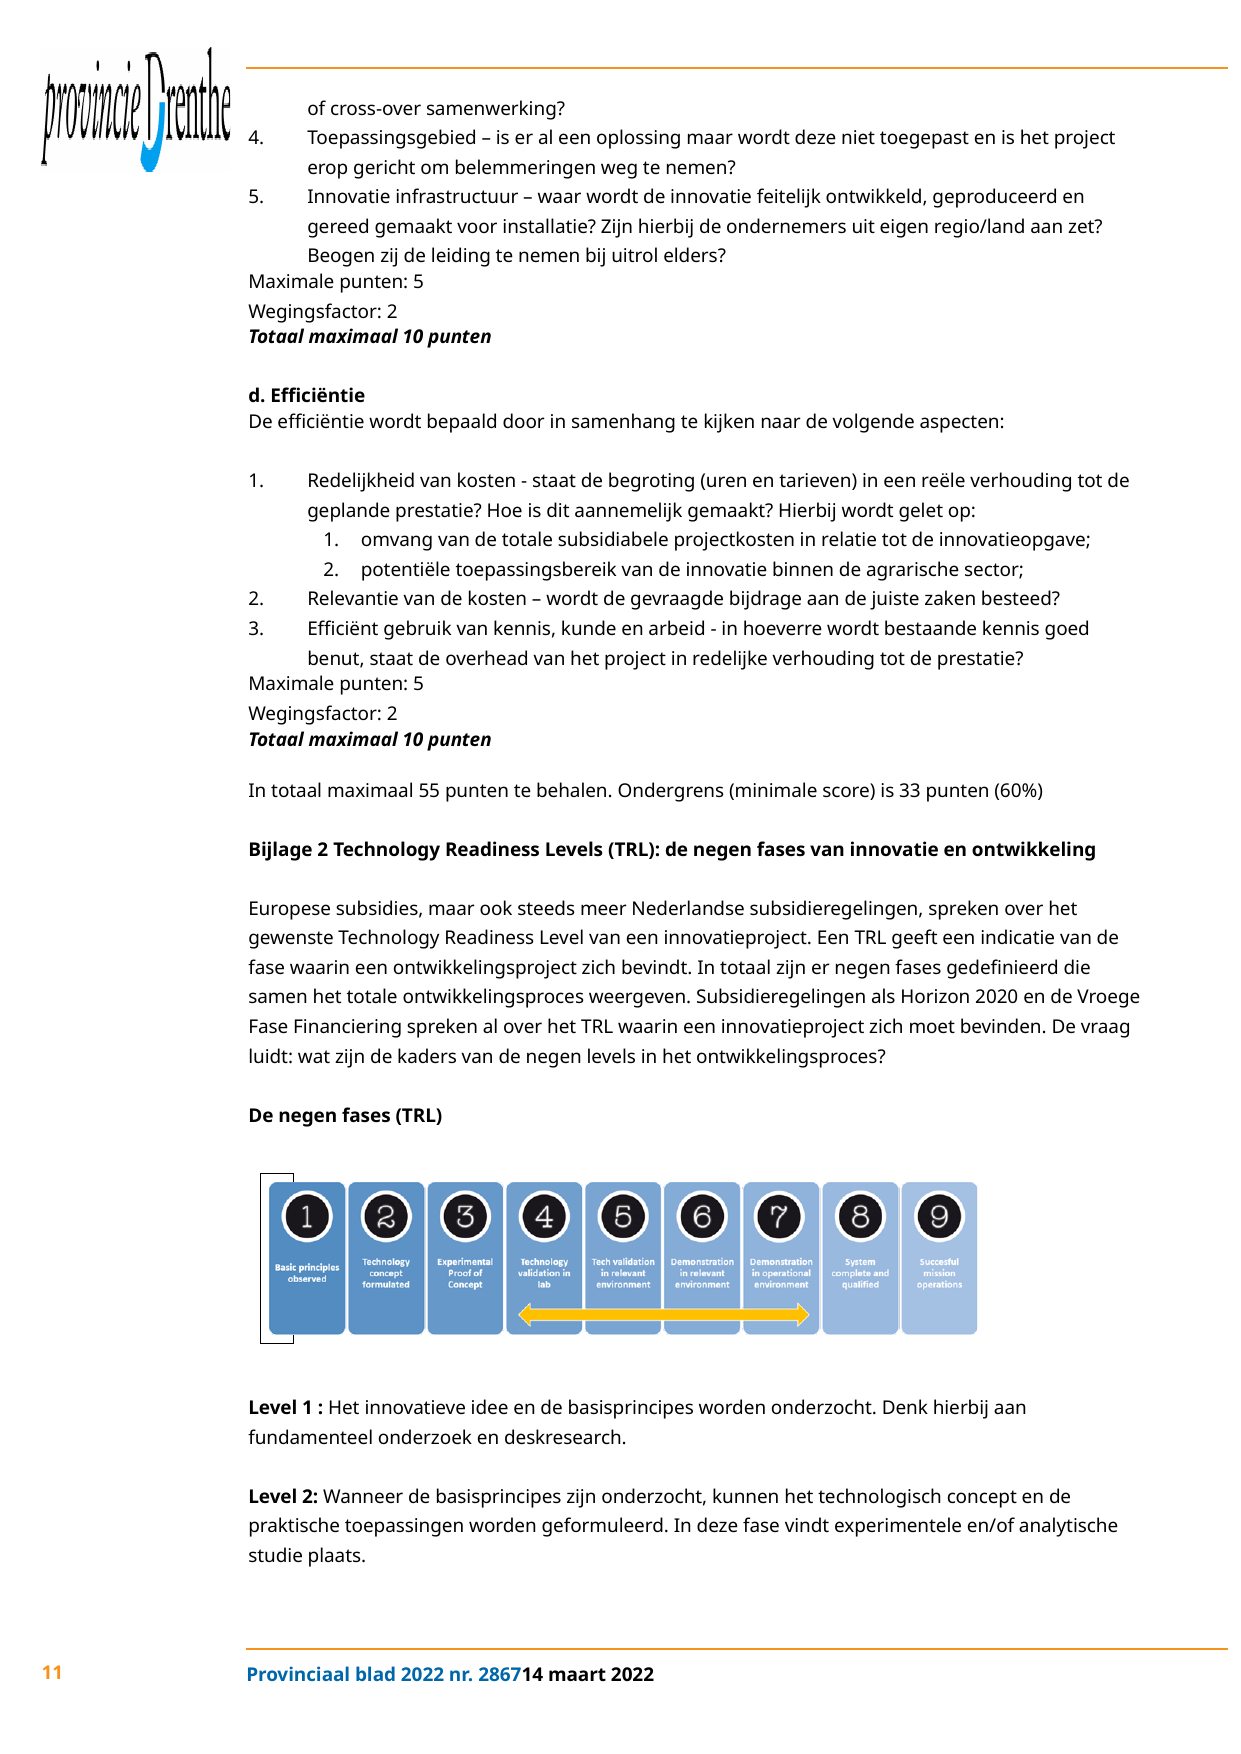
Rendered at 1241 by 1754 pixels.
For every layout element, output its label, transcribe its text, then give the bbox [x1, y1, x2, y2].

table_cell of cross-over samenwerking? Toepassingsgebied – is er al een oplossing maar wordt deze niet toegepast en is het project erop gericht om belemmeringen weg te nemen? Innovatie infrastructuur – waar wordt de innovatie feitelijk ontwikkeld, geproduceerd en gereed gemaakt voor installatie? Zijn hierbij de ondernemers uit eigen regio/land aan zet? Beogen zij de leiding te nemen bij uitrol elders? [248, 95, 1152, 268]
text Level 2: Wanneer de basisprincipes zijn onderzocht, kunnen het technologisch concept en de praktische toepassingen worden geformuleerd. In deze fase vindt experimentele en/of analytische studie plaats. [248, 1483, 1152, 1568]
text Europese subsidies, maar ook steeds meer Nederlandse subsidieregelingen, spreken over het gewenste Technology Readiness Level van een innovatieproject. Een TRL geeft een indicatie van de fase waarin een ontwikkelingsproject zich bevindt. In totaal zijn er negen fases gedefinieerd die samen het totale ontwikkelingsproces weergeven. Subsidieregelingen als Horizon 2020 en de Vroege Fase Financiering spreken al over het TRL waarin een innovatieproject zich moet bevinden. De vraag luidt: wat zijn de kaders van de negen levels in het ontwikkelingsproces? [248, 895, 1152, 1069]
text De negen fases (TRL) [248, 1102, 1152, 1128]
text Bijlage 2 Technology Readiness Levels (TRL): de negen fases van innovatie en ontwikkeling [248, 836, 1152, 862]
picture [268, 1182, 978, 1335]
table_cell Totaal maximaal 10 punten [248, 726, 1152, 752]
table_header d. Efficiëntie [248, 383, 1152, 408]
table_cell Maximale punten: 5 Wegingsfactor: 2 [248, 671, 1152, 726]
table_cell In totaal maximaal 55 punten te behalen. Ondergrens (minimale score) is 33 punten (60%) [248, 777, 1152, 803]
table_cell [248, 752, 1152, 777]
table_cell De efficiëntie wordt bepaald door in samenhang te kijken naar de volgende aspecten: Redelijkheid van kosten - staat de begroting (uren en tarieven) in een reële verhouding tot de geplande prestatie? Hoe is dit aannemelijk gemaakt? Hierbij wordt gelet op: omvang van de totale subsidiabele projectkosten in relatie tot de innovatieopgave; potentiële toepassingsbereik van de innovatie binnen de agrarische sector; Relevantie van de kosten – wordt de gevraagde bijdrage aan de juiste zaken besteed? Efficiënt gebruik van kennis, kunde en arbeid - in hoeverre wordt bestaande kennis goed benut, staat de overhead van het project in redelijke verhouding tot de prestatie? [248, 408, 1152, 671]
table_cell Totaal maximaal 10 punten [248, 324, 1152, 349]
text Level 1 : Het innovatieve idee en de basisprincipes worden onderzocht. Denk hierbij aan fundamenteel onderzoek en deskresearch. [248, 1394, 1152, 1450]
table_cell Maximale punten: 5 Wegingsfactor: 2 [248, 269, 1152, 324]
picture [41, 47, 231, 172]
